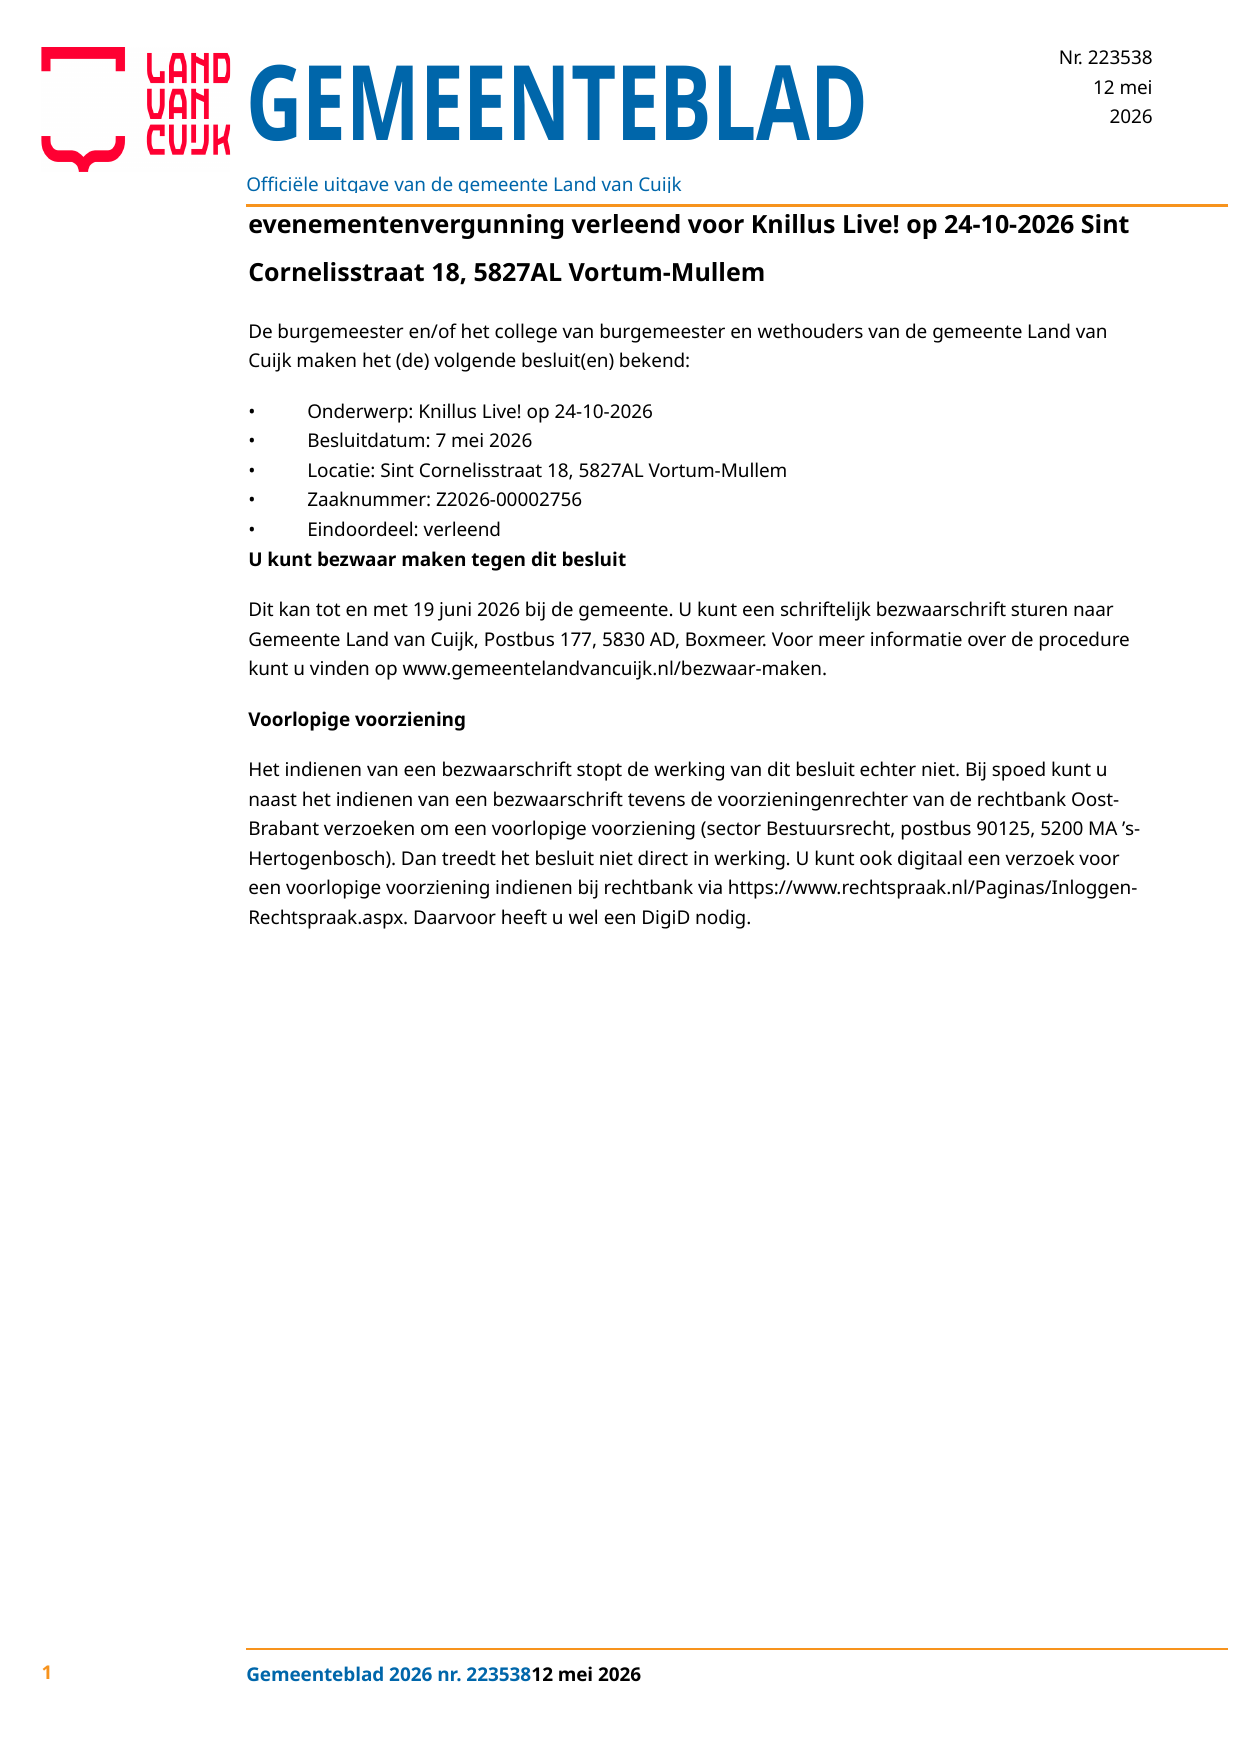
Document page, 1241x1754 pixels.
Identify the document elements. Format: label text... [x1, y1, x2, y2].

text Dit kan tot en met 19 juni 2026 bij de gemeente. U kunt een schriftelijk bezwaarschrift sturen naar Gemeente Land van Cuijk, Postbus 177, 5830 AD, Boxmeer. Voor meer informatie over de procedure kunt u vinden op www.gemeentelandvancuijk.nl/bezwaar-maken. [248, 596, 1152, 681]
text Voorlopige voorziening [248, 706, 1152, 732]
text U kunt bezwaar maken tegen dit besluit [248, 546, 1152, 572]
list Locatie: Sint Cornelisstraat 18, 5827AL Vortum-Mullem [248, 457, 1152, 483]
list Onderwerp: Knillus Live! op 24-10-2026 [248, 398, 1152, 424]
list Eindoordeel: verleend [248, 516, 1152, 542]
text Het indienen van een bezwaarschrift stopt de werking van dit besluit echter niet. Bij spoed kunt u naast het indienen van een bezwaarschrift tevens de voorzieningenrechter van de rechtbank Oost-Brabant verzoeken om een voorlopige voorziening (sector Bestuursrecht, postbus 90125, 5200 MA ’s-Hertogenbosch). Dan treedt het besluit niet direct in werking. U kunt ook digitaal een verzoek voor een voorlopige voorziening indienen bij rechtbank via https://www.rechtspraak.nl/Paginas/Inloggen-Rechtspraak.aspx. Daarvoor heeft u wel een DigiD nodig. [248, 756, 1152, 930]
text evenementenvergunning verleend voor Knillus Live! op 24-10-2026 Sint Cornelisstraat 18, 5827AL Vortum-Mullem [248, 207, 1152, 288]
list Zaaknummer: Z2026-00002756 [248, 487, 1152, 512]
text De burgemeester en/of het college van burgemeester en wethouders van de gemeente Land van Cuijk maken het (de) volgende besluit(en) bekend: [248, 318, 1152, 373]
list Besluitdatum: 7 mei 2026 [248, 427, 1152, 453]
picture [41, 47, 231, 172]
